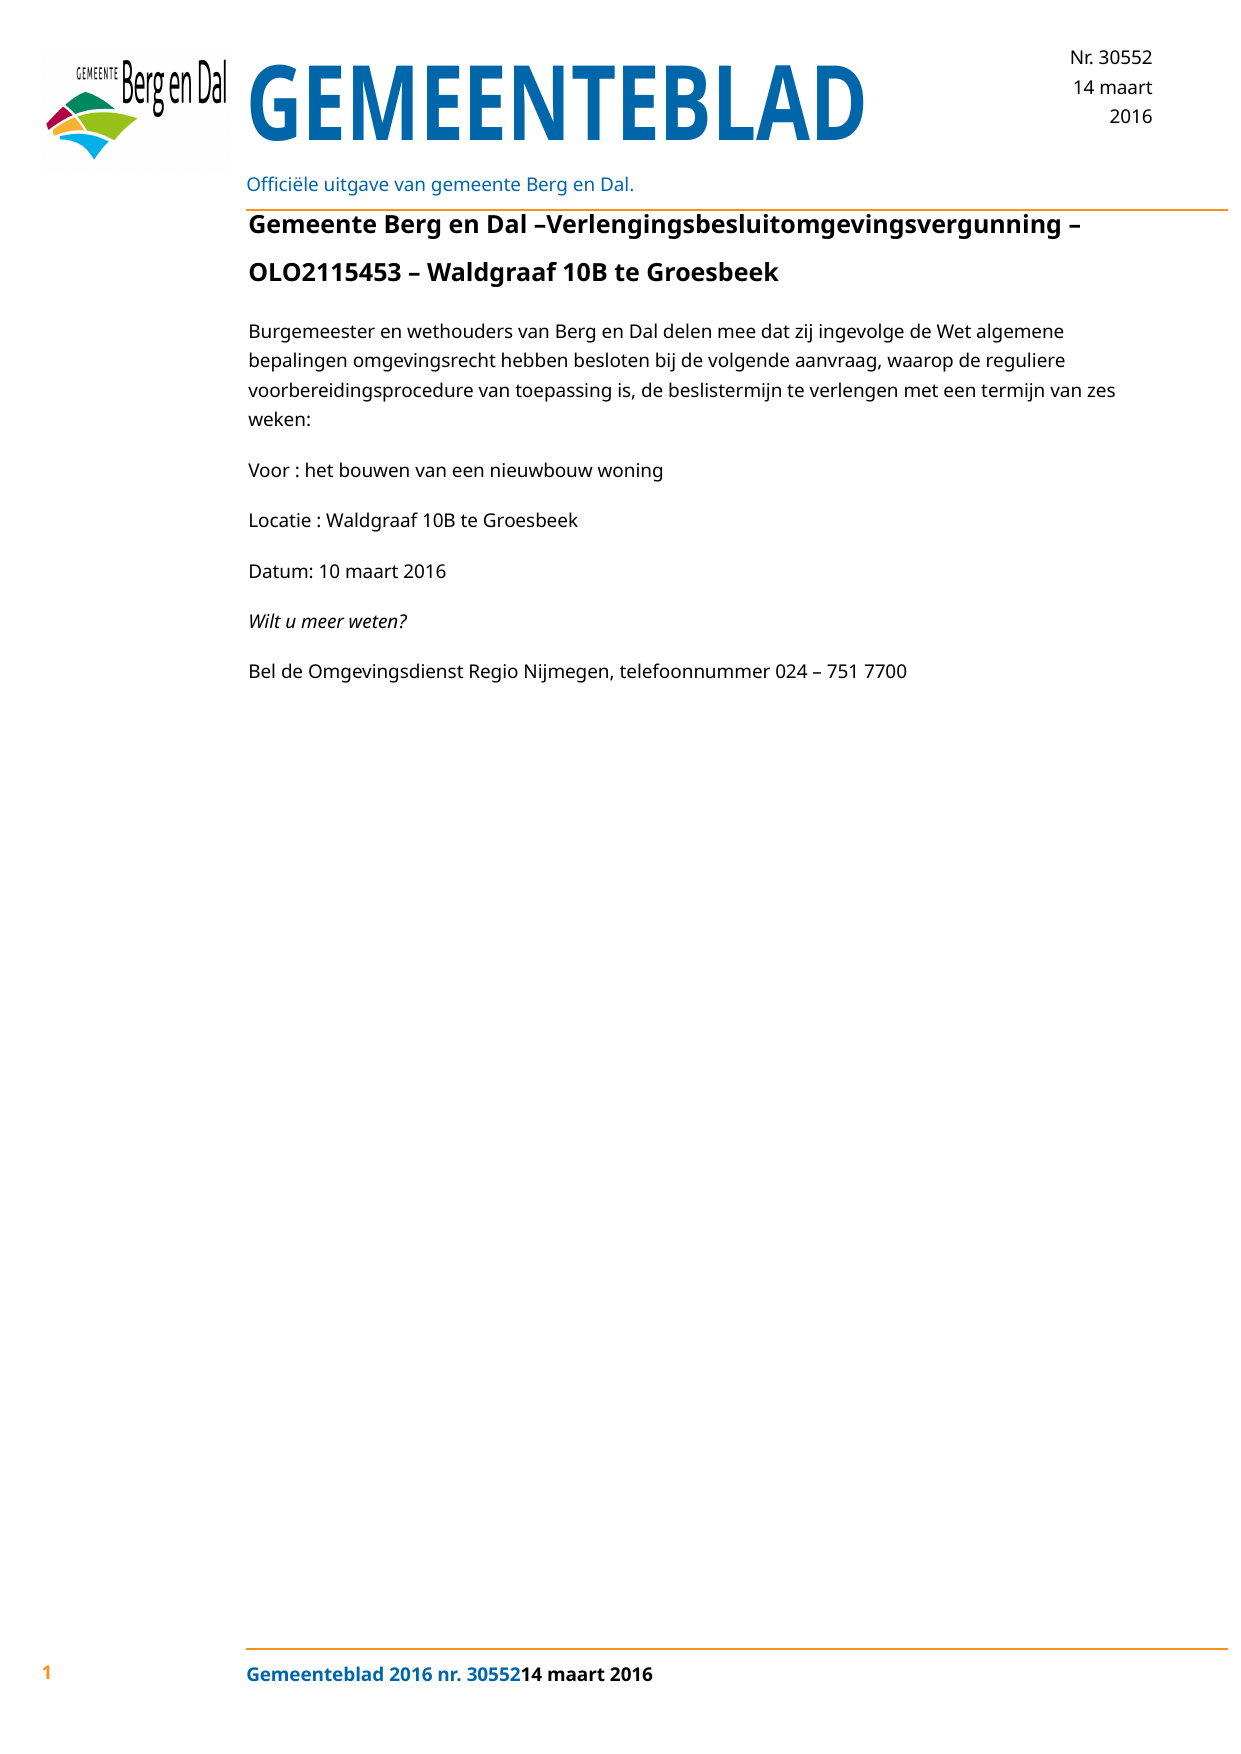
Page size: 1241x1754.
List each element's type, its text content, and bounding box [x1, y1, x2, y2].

text Datum: 10 maart 2016 [248, 558, 1152, 584]
text Burgemeester en wethouders van Berg en Dal delen mee dat zij ingevolge de Wet algemene bepalingen omgevingsrecht hebben besloten bij de volgende aanvraag, waarop de reguliere voorbereidingsprocedure van toepassing is, de beslistermijn te verlengen met een termijn van zes weken: [248, 318, 1152, 432]
text Locatie : Waldgraaf 10B te Groesbeek [248, 507, 1152, 533]
text Gemeente Berg en Dal –Verlengingsbesluitomgevingsvergunning – OLO2115453 – Waldgraaf 10B te Groesbeek [248, 211, 1152, 288]
text Voor : het bouwen van een nieuwbouw woning [248, 457, 1152, 483]
text Wilt u meer weten? [248, 608, 1152, 634]
picture [41, 47, 231, 172]
text Bel de Omgevingsdienst Regio Nijmegen, telefoonnummer 024 – 751 7700 [248, 659, 1152, 684]
